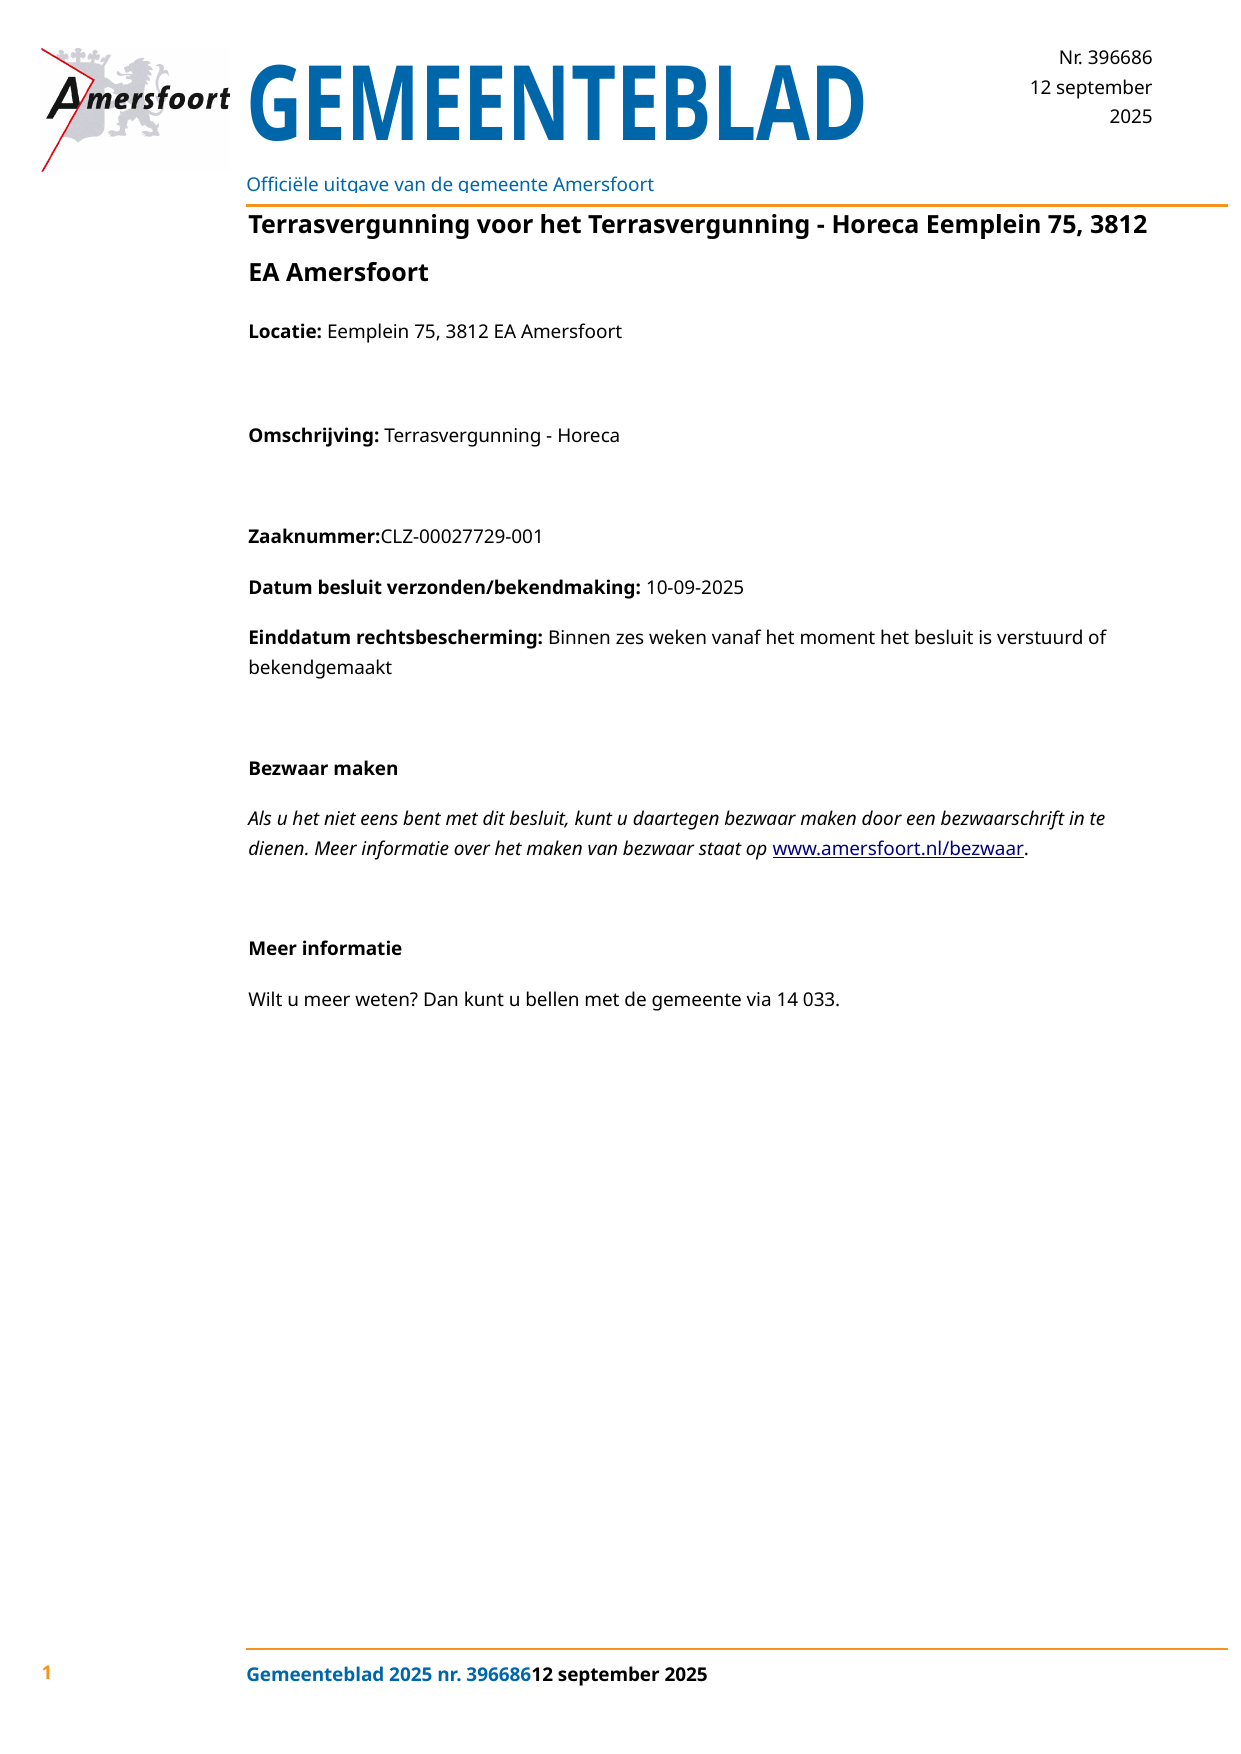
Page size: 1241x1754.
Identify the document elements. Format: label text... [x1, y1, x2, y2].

text Datum besluit verzonden/bekendmaking: 10-09-2025 [248, 574, 1152, 600]
text Einddatum rechtsbescherming: Binnen zes weken vanaf het moment het besluit is verstuurd of bekendgemaakt [248, 624, 1152, 680]
text Zaaknummer:CLZ-00027729-001 [248, 523, 1152, 549]
text ﻿Omschrijving: Terrasvergunning - Horeca [248, 419, 1152, 448]
text Meer informatie [248, 936, 1152, 961]
text Wilt u meer weten? Dan kunt u bellen met de gemeente via 14 033. [248, 986, 1152, 1012]
text Bezwaar maken [248, 755, 1152, 781]
picture [41, 47, 231, 172]
text Locatie: Eemplein 75, 3812 EA Amersfoort [248, 318, 1152, 344]
text Terrasvergunning voor het Terrasvergunning - Horeca Eemplein 75, 3812 EA Amersfoort [248, 207, 1152, 288]
text Als u het niet eens bent met dit besluit, kunt u daartegen bezwaar maken door een bezwaarschrift in te dienen. Meer informatie over het maken van bezwaar staat op www.amersfoort.nl/bezwaar. [248, 805, 1152, 861]
